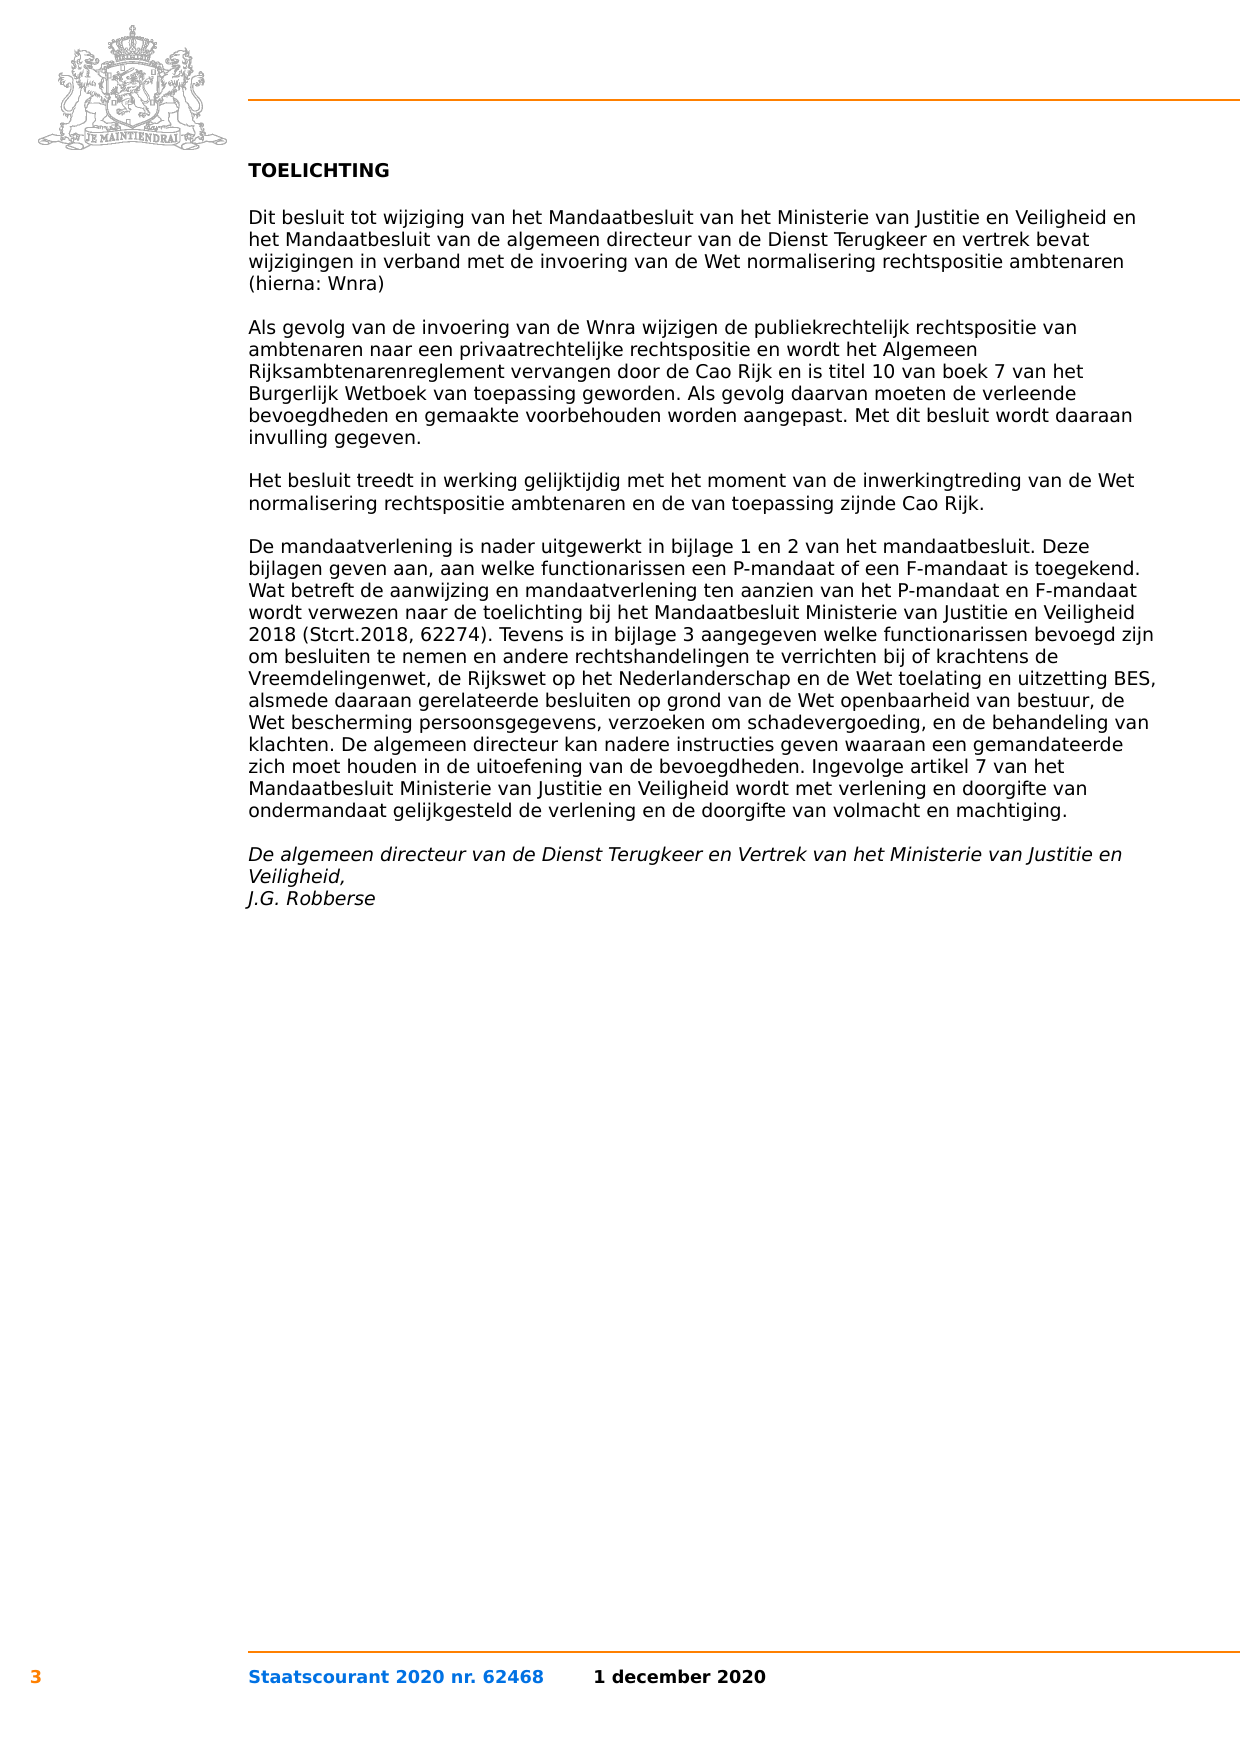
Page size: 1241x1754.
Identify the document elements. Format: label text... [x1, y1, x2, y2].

subtitle TOELICHTING [248, 160, 1163, 182]
text Het besluit treedt in werking gelijktijdig met het moment van de inwerkingtreding van de Wet normalisering rechtspositie ambtenaren en de van toepassing zijnde Cao Rijk. [248, 470, 1163, 514]
text De mandaatverlening is nader uitgewerkt in bijlage 1 en 2 van het mandaatbesluit. Deze bijlagen geven aan, aan welke functionarissen een P-mandaat of een F-mandaat is toegekend. Wat betreft de aanwijzing en mandaatverlening ten aanzien van het P-mandaat en F-mandaat wordt verwezen naar de toelichting bij het Mandaatbesluit Ministerie van Justitie en Veiligheid 2018 (Stcrt.2018, 62274). Tevens is in bijlage 3 aangegeven welke functionarissen bevoegd zijn om besluiten te nemen en andere rechtshandelingen te verrichten bij of krachtens de Vreemdelingenwet, de Rijkswet op het Nederlanderschap en de Wet toelating en uitzetting BES, alsmede daaraan gerelateerde besluiten op grond van de Wet openbaarheid van bestuur, de Wet bescherming persoonsgegevens, verzoeken om schadevergoeding, en de behandeling van klachten. De algemeen directeur kan nadere instructies geven waaraan een gemandateerde zich moet houden in de uitoefening van de bevoegdheden. Ingevolge artikel 7 van het Mandaatbesluit Ministerie van Justitie en Veiligheid wordt met verlening en doorgifte van ondermandaat gelijkgesteld de verlening en de doorgifte van volmacht en machtiging. [248, 536, 1163, 822]
text Als gevolg van de invoering van de Wnra wijzigen de publiekrechtelijk rechtspositie van ambtenaren naar een privaatrechtelijke rechtspositie en wordt het Algemeen Rijksambtenarenreglement vervangen door de Cao Rijk en is titel 10 van boek 7 van het Burgerlijk Wetboek van toepassing geworden. Als gevolg daarvan moeten de verleende bevoegdheden en gemaakte voorbehouden worden aangepast. Met dit besluit wordt daaraan invulling gegeven. [248, 317, 1163, 448]
text De algemeen directeur van de Dienst Terugkeer en Vertrek van het Ministerie van Justitie en Veiligheid, J.G. Robberse [248, 844, 1163, 910]
text Dit besluit tot wijziging van het Mandaatbesluit van het Ministerie van Justitie en Veiligheid en het Mandaatbesluit van de algemeen directeur van de Dienst Terugkeer en vertrek bevat wijzigingen in verband met de invoering van de Wet normalisering rechtspositie ambtenaren (hierna: Wnra) [248, 207, 1163, 295]
picture [38, 25, 227, 150]
